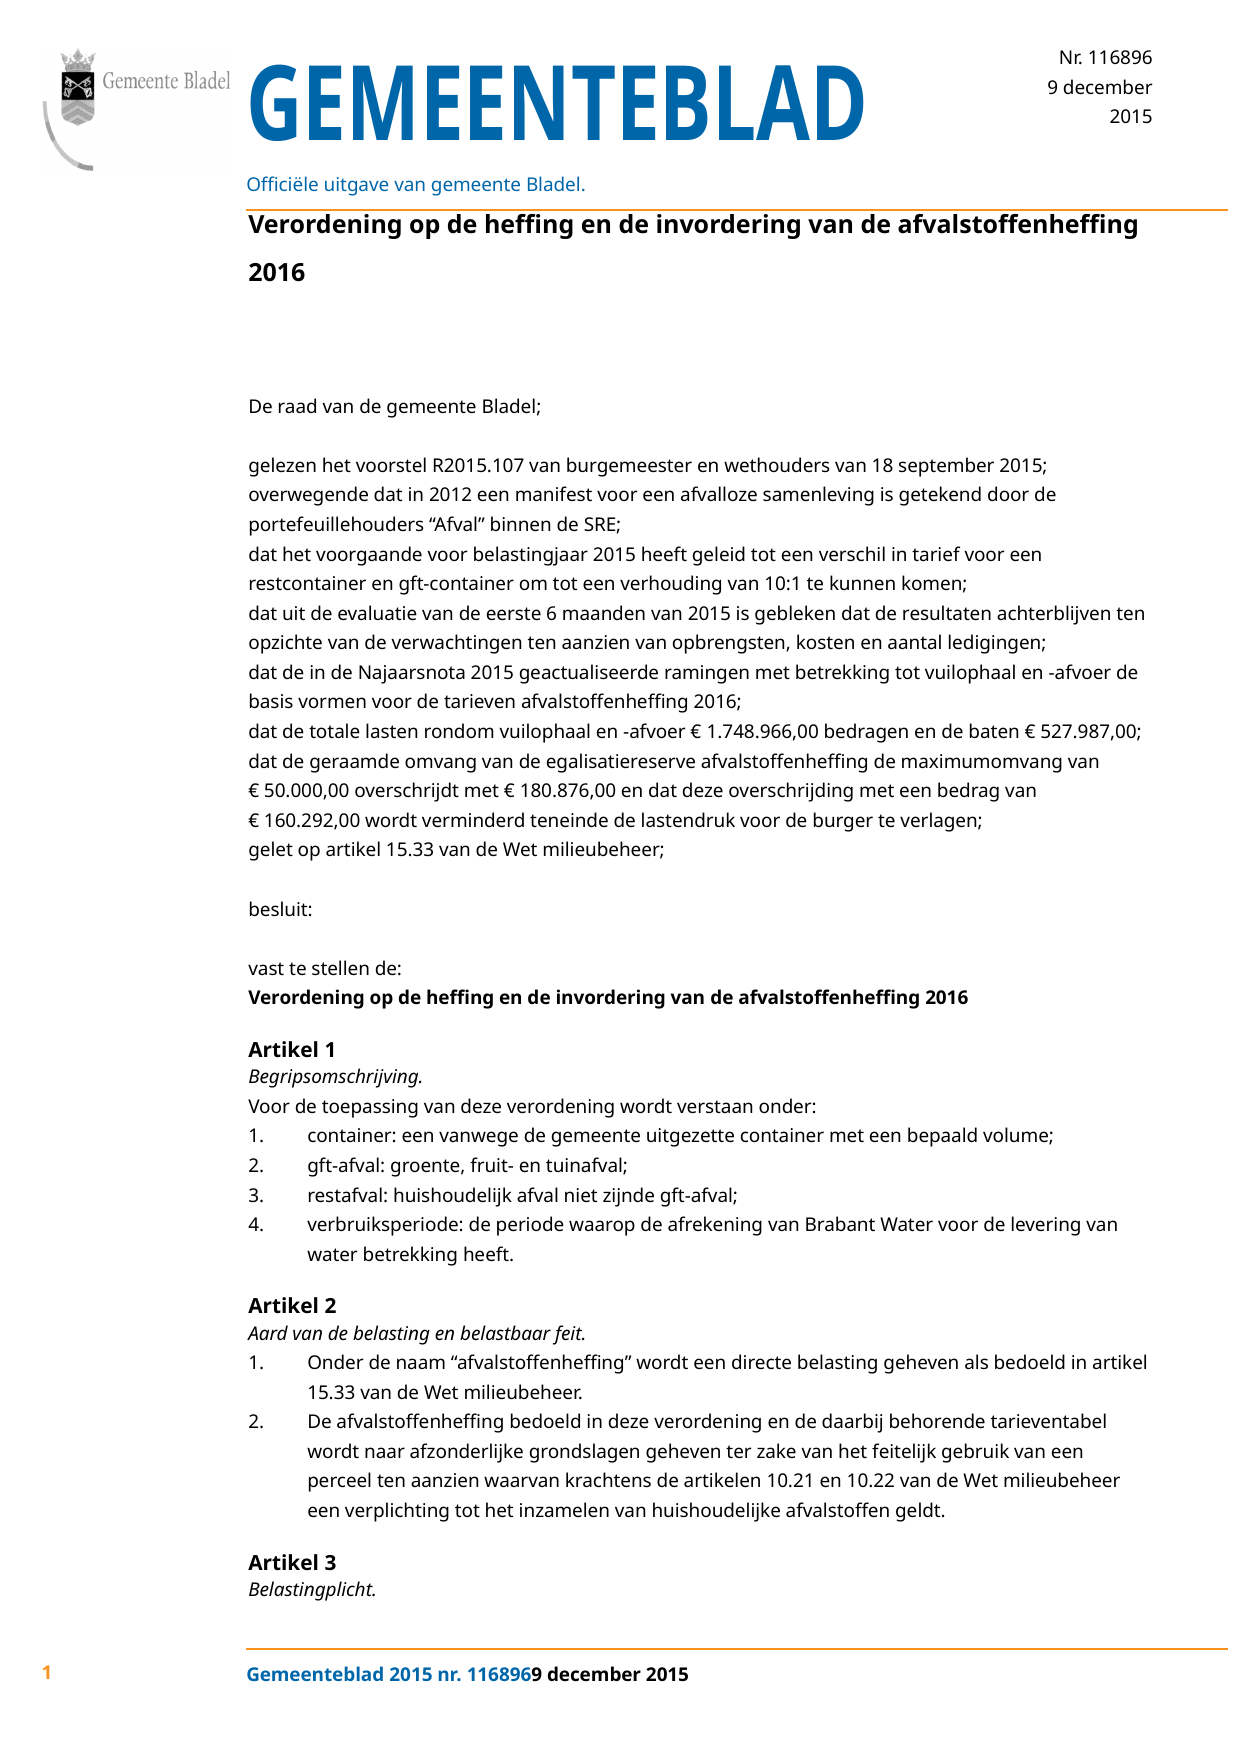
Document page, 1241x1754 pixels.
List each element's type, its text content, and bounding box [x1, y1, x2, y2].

text Voor de toepassing van deze verordening wordt verstaan onder: [248, 1093, 1152, 1119]
text dat het voorgaande voor belastingjaar 2015 heeft geleid tot een verschil in tarief voor een restcontainer en gft-container om tot een verhouding van 10:1 te kunnen komen; [248, 541, 1152, 596]
list verbruiksperiode: de periode waarop de afrekening van Brabant Water voor de levering van water betrekking heeft. [248, 1211, 1152, 1267]
text Artikel 1 [248, 1035, 1152, 1063]
picture [41, 47, 231, 172]
list gft-afval: groente, fruit- en tuinafval; [248, 1152, 1152, 1178]
text Belastingplicht. [248, 1576, 1152, 1602]
list container: een vanwege de gemeente uitgezette container met een bepaald volume; [248, 1123, 1152, 1148]
text gelet op artikel 15.33 van de Wet milieubeheer; [248, 837, 1152, 862]
text Verordening op de heffing en de invordering van de afvalstoffenheffing 2016 [248, 211, 1152, 288]
text dat de totale lasten rondom vuilophaal en -afvoer € 1.748.966,00 bedragen en de baten € 527.987,00; [248, 718, 1152, 744]
text Artikel 3 [248, 1548, 1152, 1576]
text Verordening op de heffing en de invordering van de afvalstoffenheffing 2016 [248, 984, 1152, 1010]
text Aard van de belasting en belastbaar feit. [248, 1320, 1152, 1346]
text De raad van de gemeente Bladel; [248, 393, 1152, 419]
text gelezen het voorstel R2015.107 van burgemeester en wethouders van 18 september 2015; [248, 452, 1152, 478]
text Artikel 2 [248, 1291, 1152, 1320]
text dat de in de Najaarsnota 2015 geactualiseerde ramingen met betrekking tot vuilophaal en -afvoer de basis vormen voor de tarieven afvalstoffenheffing 2016; [248, 659, 1152, 714]
text vast te stellen de: [248, 955, 1152, 981]
list De afvalstoffenheffing bedoeld in deze verordening en de daarbij behorende tarieventabel wordt naar afzonderlijke grondslagen geheven ter zake van het feitelijk gebruik van een perceel ten aanzien waarvan krachtens de artikelen 10.21 en 10.22 van de Wet milieubeheer een verplichting tot het inzamelen van huishoudelijke afvalstoffen geldt. [248, 1408, 1152, 1523]
text Begripsomschrijving. [248, 1063, 1152, 1089]
text besluit: [248, 896, 1152, 922]
text overwegende dat in 2012 een manifest voor een afvalloze samenleving is getekend door de portefeuillehouders “Afval” binnen de SRE; [248, 482, 1152, 537]
text dat de geraamde omvang van de egalisatiereserve afvalstoffenheffing de maximumomvang van € 50.000,00 overschrijdt met € 180.876,00 en dat deze overschrijding met een bedrag van € 160.292,00 wordt verminderd teneinde de lastendruk voor de burger te verlagen; [248, 748, 1152, 833]
list Onder de naam “afvalstoffenheffing” wordt een directe belasting geheven als bedoeld in artikel 15.33 van de Wet milieubeheer. [248, 1349, 1152, 1405]
list restafval: huishoudelijk afval niet zijnde gft-afval; [248, 1182, 1152, 1207]
text dat uit de evaluatie van de eerste 6 maanden van 2015 is gebleken dat de resultaten achterblijven ten opzichte van de verwachtingen ten aanzien van opbrengsten, kosten en aantal ledigingen; [248, 600, 1152, 655]
